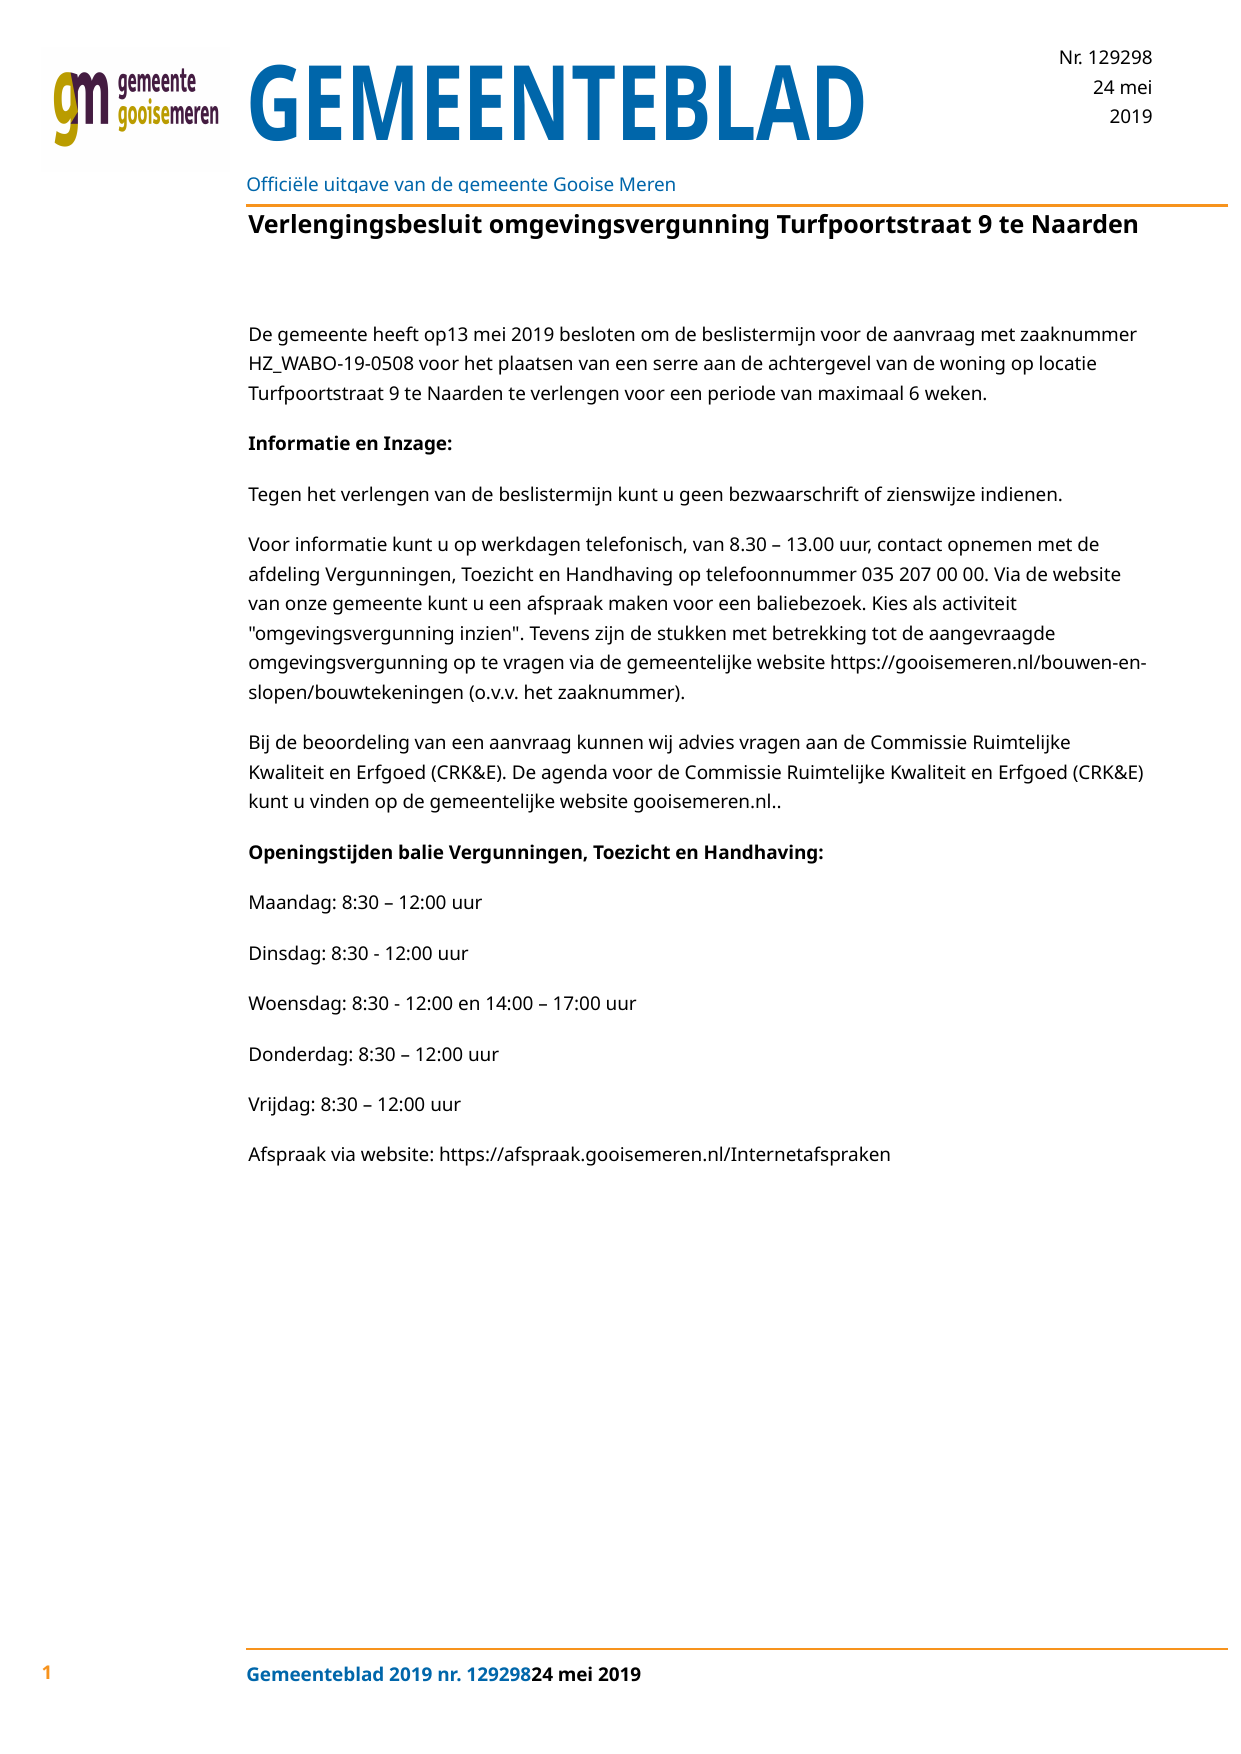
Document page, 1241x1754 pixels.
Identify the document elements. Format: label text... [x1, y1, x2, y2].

text Donderdag: 8:30 – 12:00 uur [248, 1041, 1152, 1066]
text Tegen het verlengen van de beslistermijn kunt u geen bezwaarschrift of zienswijze indienen. [248, 481, 1152, 506]
text Afspraak via website: https://afspraak.gooisemeren.nl/Internetafspraken [248, 1142, 1152, 1167]
picture [41, 47, 231, 172]
text Voor informatie kunt u op werkdagen telefonisch, van 8.30 – 13.00 uur, contact opnemen met de afdeling Vergunningen, Toezicht en Handhaving op telefoonnummer 035 207 00 00. Via de website van onze gemeente kunt u een afspraak maken voor een baliebezoek. Kies als activiteit "omgevingsvergunning inzien". Tevens zijn de stukken met betrekking tot de aangevraagde omgevingsvergunning op te vragen via de gemeentelijke website https://gooisemeren.nl/bouwen-en-slopen/bouwtekeningen (o.v.v. het zaaknummer). [248, 531, 1152, 705]
text De gemeente heeft op13 mei 2019 besloten om de beslistermijn voor de aanvraag met zaaknummer HZ_WABO-19-0508 voor het plaatsen van een serre aan de achtergevel van de woning op locatie Turfpoortstraat 9 te Naarden te verlengen voor een periode van maximaal 6 weken. [248, 321, 1152, 406]
text Woensdag: 8:30 - 12:00 en 14:00 – 17:00 uur [248, 990, 1152, 1016]
text Maandag: 8:30 – 12:00 uur [248, 889, 1152, 915]
text Verlengingsbesluit omgevingsvergunning Turfpoortstraat 9 te Naarden [248, 207, 1152, 241]
text Informatie en Inzage: [248, 430, 1152, 456]
text Openingstijden balie Vergunningen, Toezicht en Handhaving: [248, 839, 1152, 865]
text Vrijdag: 8:30 – 12:00 uur [248, 1091, 1152, 1117]
text Bij de beoordeling van een aanvraag kunnen wij advies vragen aan de Commissie Ruimtelijke Kwaliteit en Erfgoed (CRK&E). De agenda voor de Commissie Ruimtelijke Kwaliteit en Erfgoed (CRK&E) kunt u vinden op de gemeentelijke website gooisemeren.nl.. [248, 729, 1152, 814]
text Dinsdag: 8:30 - 12:00 uur [248, 940, 1152, 966]
